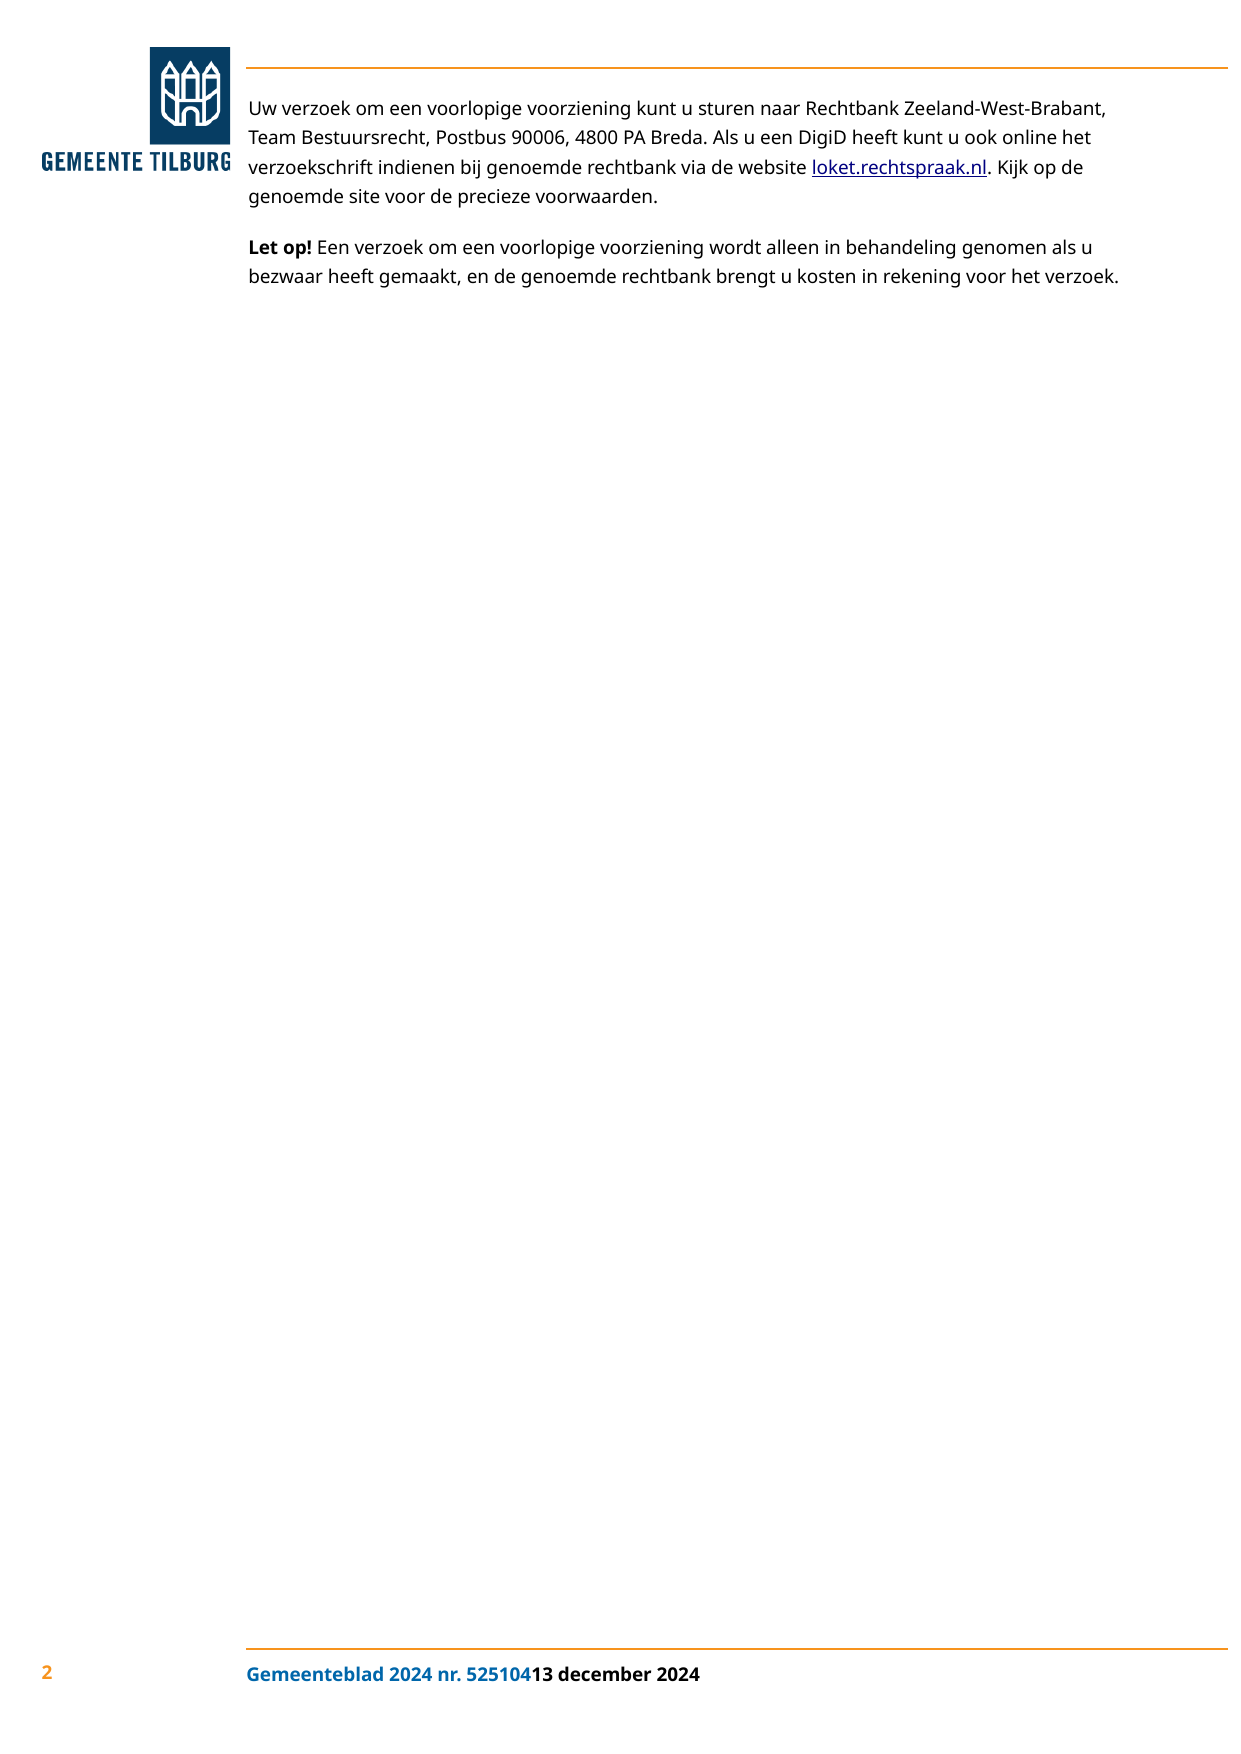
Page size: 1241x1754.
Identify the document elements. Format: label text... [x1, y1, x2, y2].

picture [41, 47, 231, 172]
text Uw verzoek om een voorlopige voorziening kunt u sturen naar Rechtbank Zeeland-West-Brabant, Team Bestuursrecht, Postbus 90006, 4800 PA Breda. Als u een DigiD heeft kunt u ook online het verzoekschrift indienen bij genoemde rechtbank via de website loket.rechtspraak.nl. Kijk op de genoemde site voor de precieze voorwaarden. [248, 95, 1152, 209]
text Let op! Een verzoek om een voorlopige voorziening wordt alleen in behandeling genomen als u bezwaar heeft gemaakt, en de genoemde rechtbank brengt u kosten in rekening voor het verzoek. [248, 234, 1152, 289]
